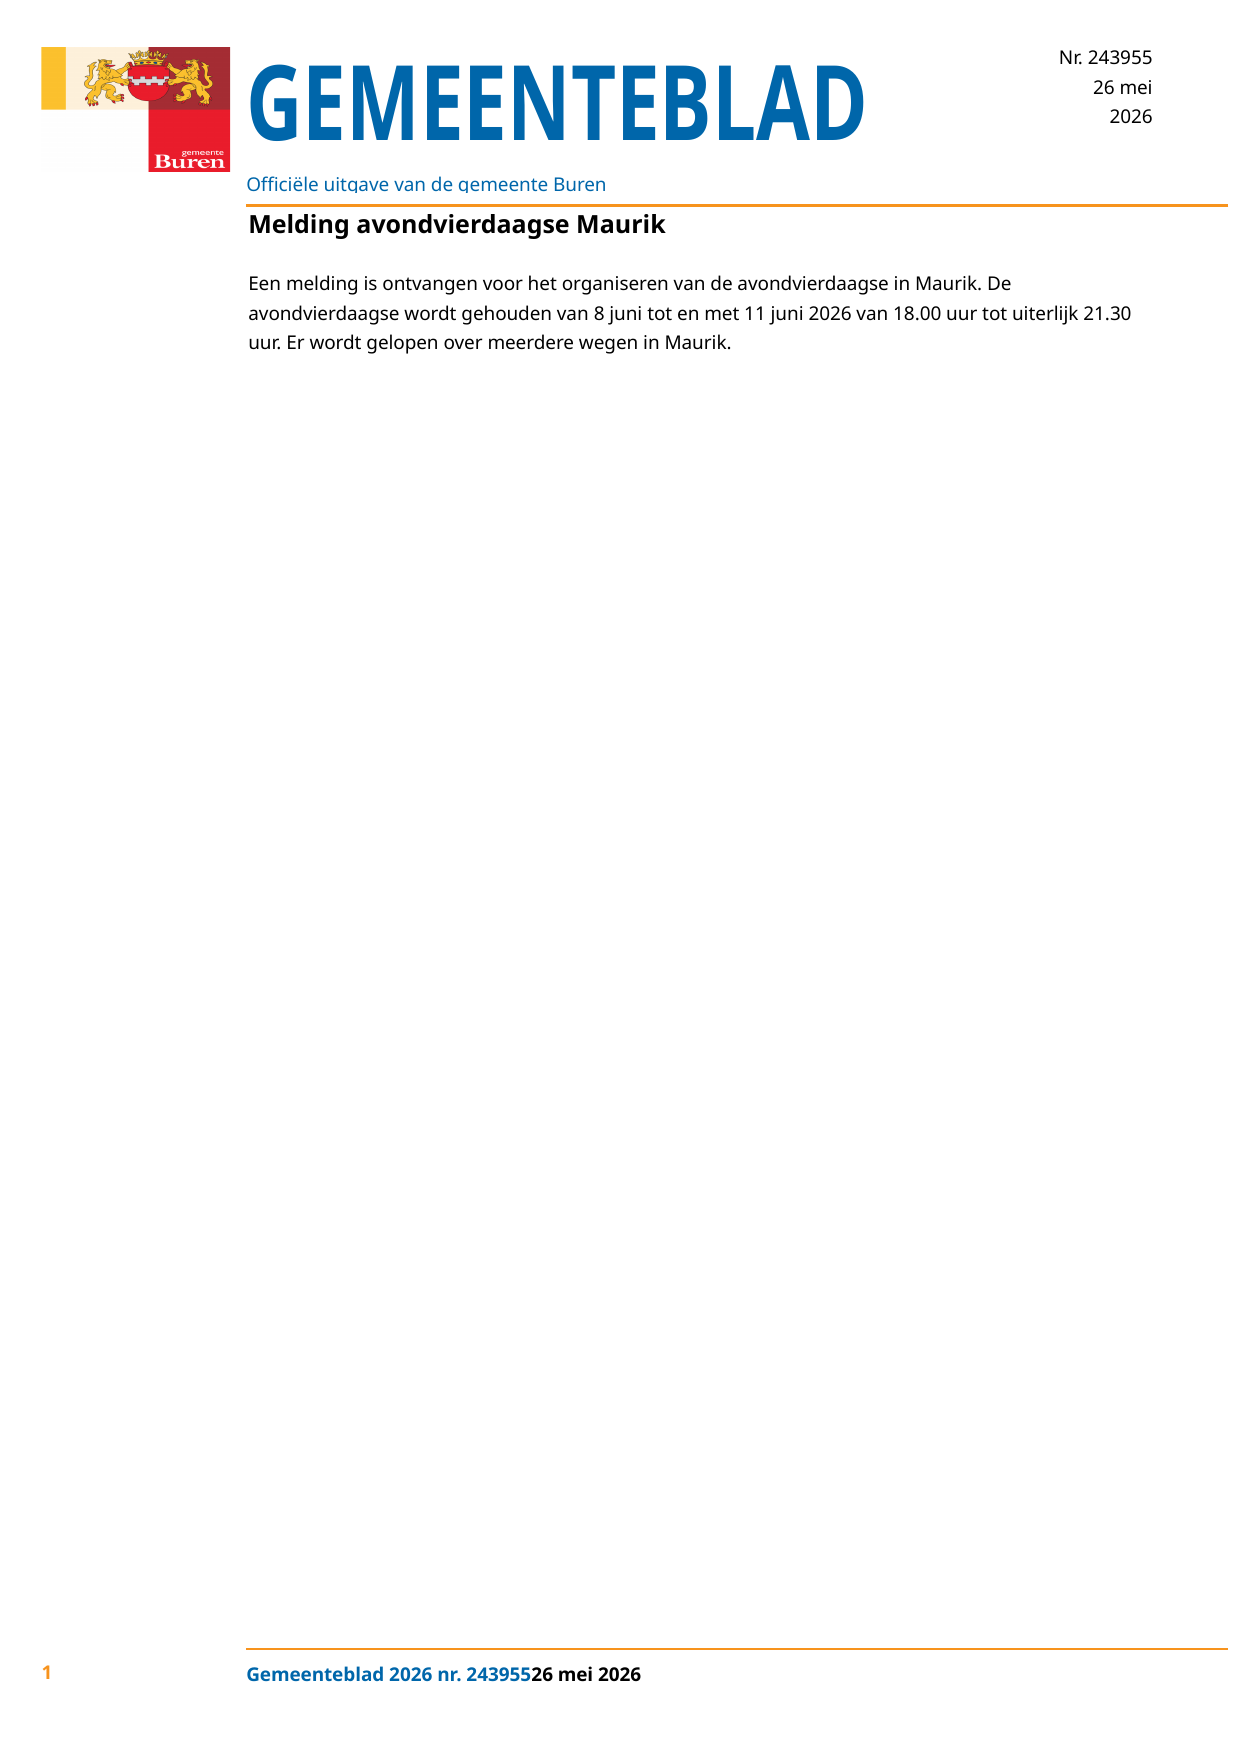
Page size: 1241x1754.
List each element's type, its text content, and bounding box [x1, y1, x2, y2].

picture [41, 47, 231, 172]
text Een melding is ontvangen voor het organiseren van de avondvierdaagse in Maurik. De avondvierdaagse wordt gehouden van 8 juni tot en met 11 juni 2026 van 18.00 uur tot uiterlijk 21.30 uur. Er wordt gelopen over meerdere wegen in Maurik. [248, 270, 1152, 355]
text Melding avondvierdaagse Maurik [248, 207, 1152, 241]
